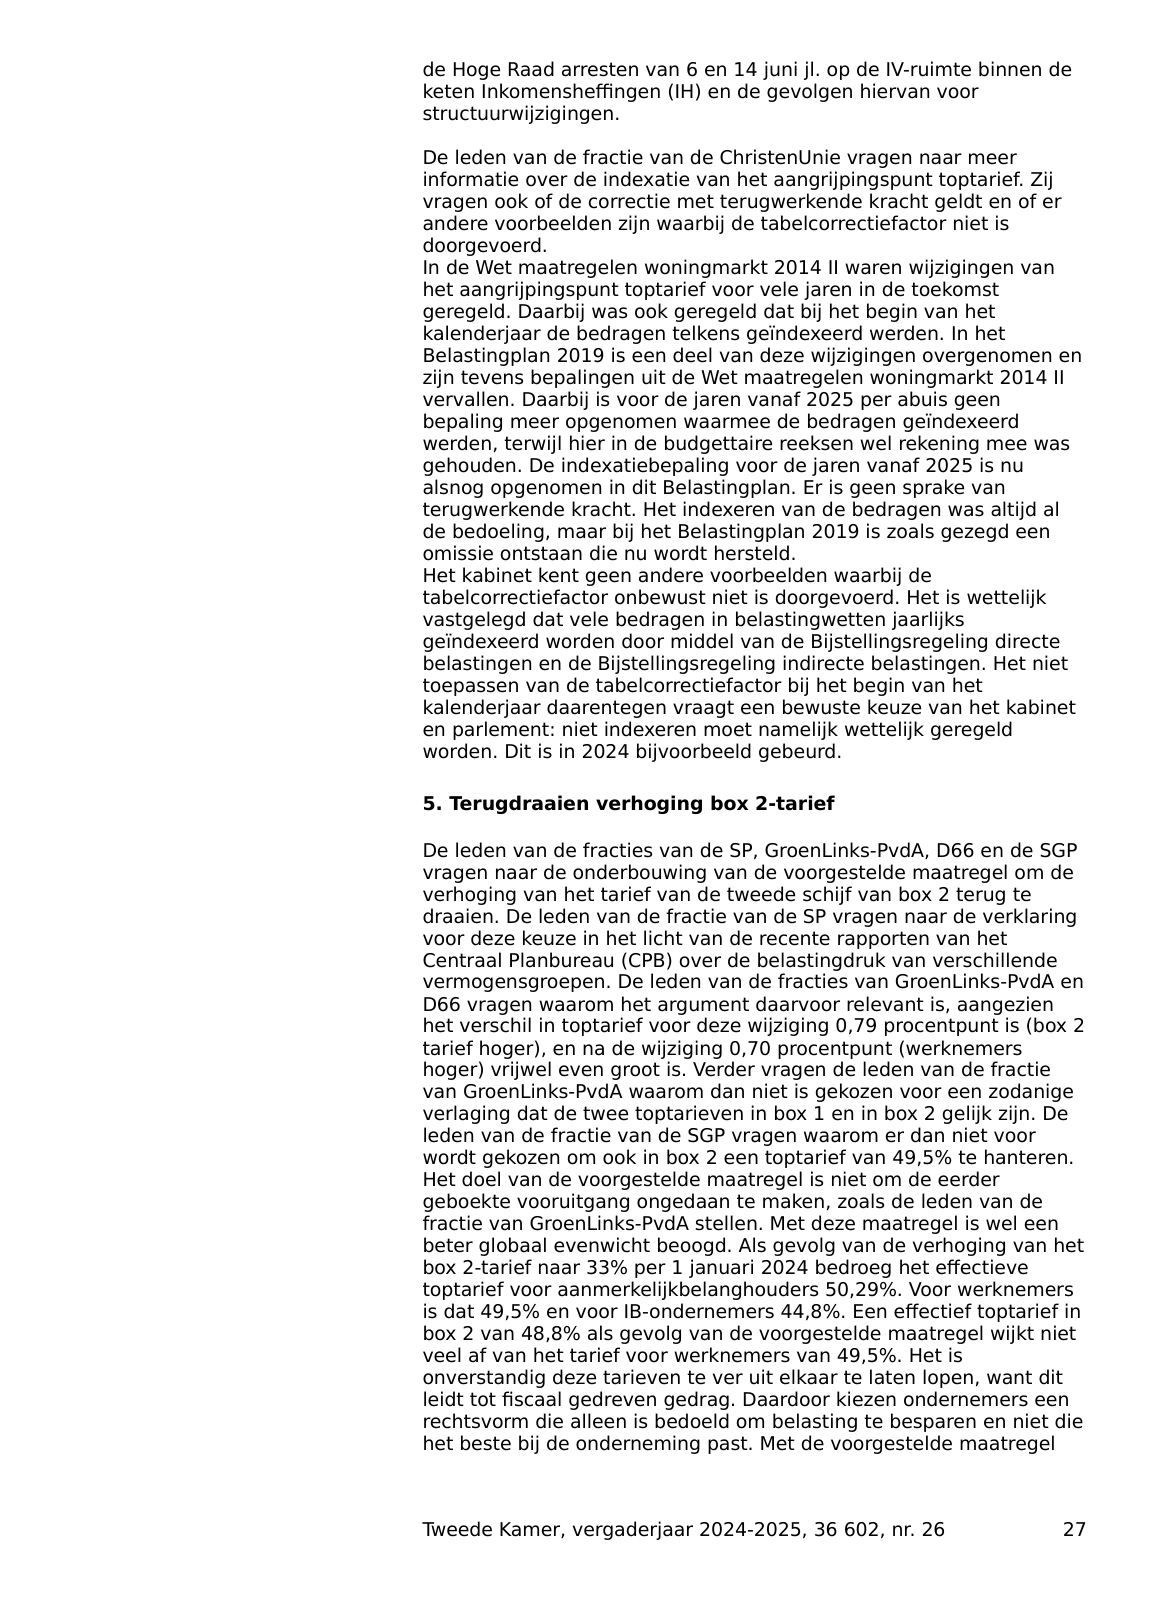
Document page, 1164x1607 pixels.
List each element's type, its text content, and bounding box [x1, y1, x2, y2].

text de Hoge Raad arresten van 6 en 14 juni jl. op de IV-ruimte binnen de keten Inkomensheffingen (IH) en de gevolgen hiervan voor structuurwijzigingen. [422, 59, 1087, 125]
text Het doel van de voorgestelde maatregel is niet om de eerder geboekte vooruitgang ongedaan te maken, zoals de leden van de fractie van GroenLinks-PvdA stellen. Met deze maatregel is wel een beter globaal evenwicht beoogd. Als gevolg van de verhoging van het box 2-tarief naar 33% per 1 januari 2024 bedroeg het effectieve toptarief voor aanmerkelijkbelanghouders 50,29%. Voor werknemers is dat 49,5% en voor IB-ondernemers 44,8%. Een effectief toptarief in box 2 van 48,8% als gevolg van de voorgestelde maatregel wijkt niet veel af van het tarief voor werknemers van 49,5%. Het is onverstandig deze tarieven te ver uit elkaar te laten lopen, want dit leidt tot fiscaal gedreven gedrag. Daardoor kiezen ondernemers een rechtsvorm die alleen is bedoeld om belasting te besparen en niet die het beste bij de onderneming past. Met de voorgestelde maatregel [422, 1169, 1087, 1455]
text In de Wet maatregelen woningmarkt 2014 II waren wijzigingen van het aangrijpingspunt toptarief voor vele jaren in de toekomst geregeld. Daarbij was ook geregeld dat bij het begin van het kalenderjaar de bedragen telkens geïndexeerd werden. In het Belastingplan 2019 is een deel van deze wijzigingen overgenomen en zijn tevens bepalingen uit de Wet maatregelen woningmarkt 2014 II vervallen. Daarbij is voor de jaren vanaf 2025 per abuis geen bepaling meer opgenomen waarmee de bedragen geïndexeerd werden, terwijl hier in de budgettaire reeksen wel rekening mee was gehouden. De indexatiebepaling voor de jaren vanaf 2025 is nu alsnog opgenomen in dit Belastingplan. Er is geen sprake van terugwerkende kracht. Het indexeren van de bedragen was altijd al de bedoeling, maar bij het Belastingplan 2019 is zoals gezegd een omissie ontstaan die nu wordt hersteld. [422, 257, 1087, 565]
subtitle 5. Terugdraaien verhoging box 2-tarief [422, 793, 1087, 814]
text De leden van de fracties van de SP, GroenLinks-PvdA, D66 en de SGP vragen naar de onderbouwing van de voorgestelde maatregel om de verhoging van het tarief van de tweede schijf van box 2 terug te draaien. De leden van de fractie van de SP vragen naar de verklaring voor deze keuze in het licht van de recente rapporten van het Centraal Planbureau (CPB) over de belastingdruk van verschillende vermogensgroepen. De leden van de fracties van GroenLinks-PvdA en D66 vragen waarom het argument daarvoor relevant is, aangezien het verschil in toptarief voor deze wijziging 0,79 procentpunt is (box 2 tarief hoger), en na de wijziging 0,70 procentpunt (werknemers hoger) vrijwel even groot is. Verder vragen de leden van de fractie van GroenLinks-PvdA waarom dan niet is gekozen voor een zodanige verlaging dat de twee toptarieven in box 1 en in box 2 gelijk zijn. De leden van de fractie van de SGP vragen waarom er dan niet voor wordt gekozen om ook in box 2 een toptarief van 49,5% te hanteren. [422, 839, 1087, 1169]
text Het kabinet kent geen andere voorbeelden waarbij de tabelcorrectiefactor onbewust niet is doorgevoerd. Het is wettelijk vastgelegd dat vele bedragen in belastingwetten jaarlijks geïndexeerd worden door middel van de Bijstellingsregeling directe belastingen en de Bijstellingsregeling indirecte belastingen. Het niet toepassen van de tabelcorrectiefactor bij het begin van het kalenderjaar daarentegen vraagt een bewuste keuze van het kabinet en parlement: niet indexeren moet namelijk wettelijk geregeld worden. Dit is in 2024 bijvoorbeeld gebeurd. [422, 565, 1087, 763]
text De leden van de fractie van de ChristenUnie vragen naar meer informatie over de indexatie van het aangrijpingspunt toptarief. Zij vragen ook of de correctie met terugwerkende kracht geldt en of er andere voorbeelden zijn waarbij de tabelcorrectiefactor niet is doorgevoerd. [422, 147, 1087, 257]
